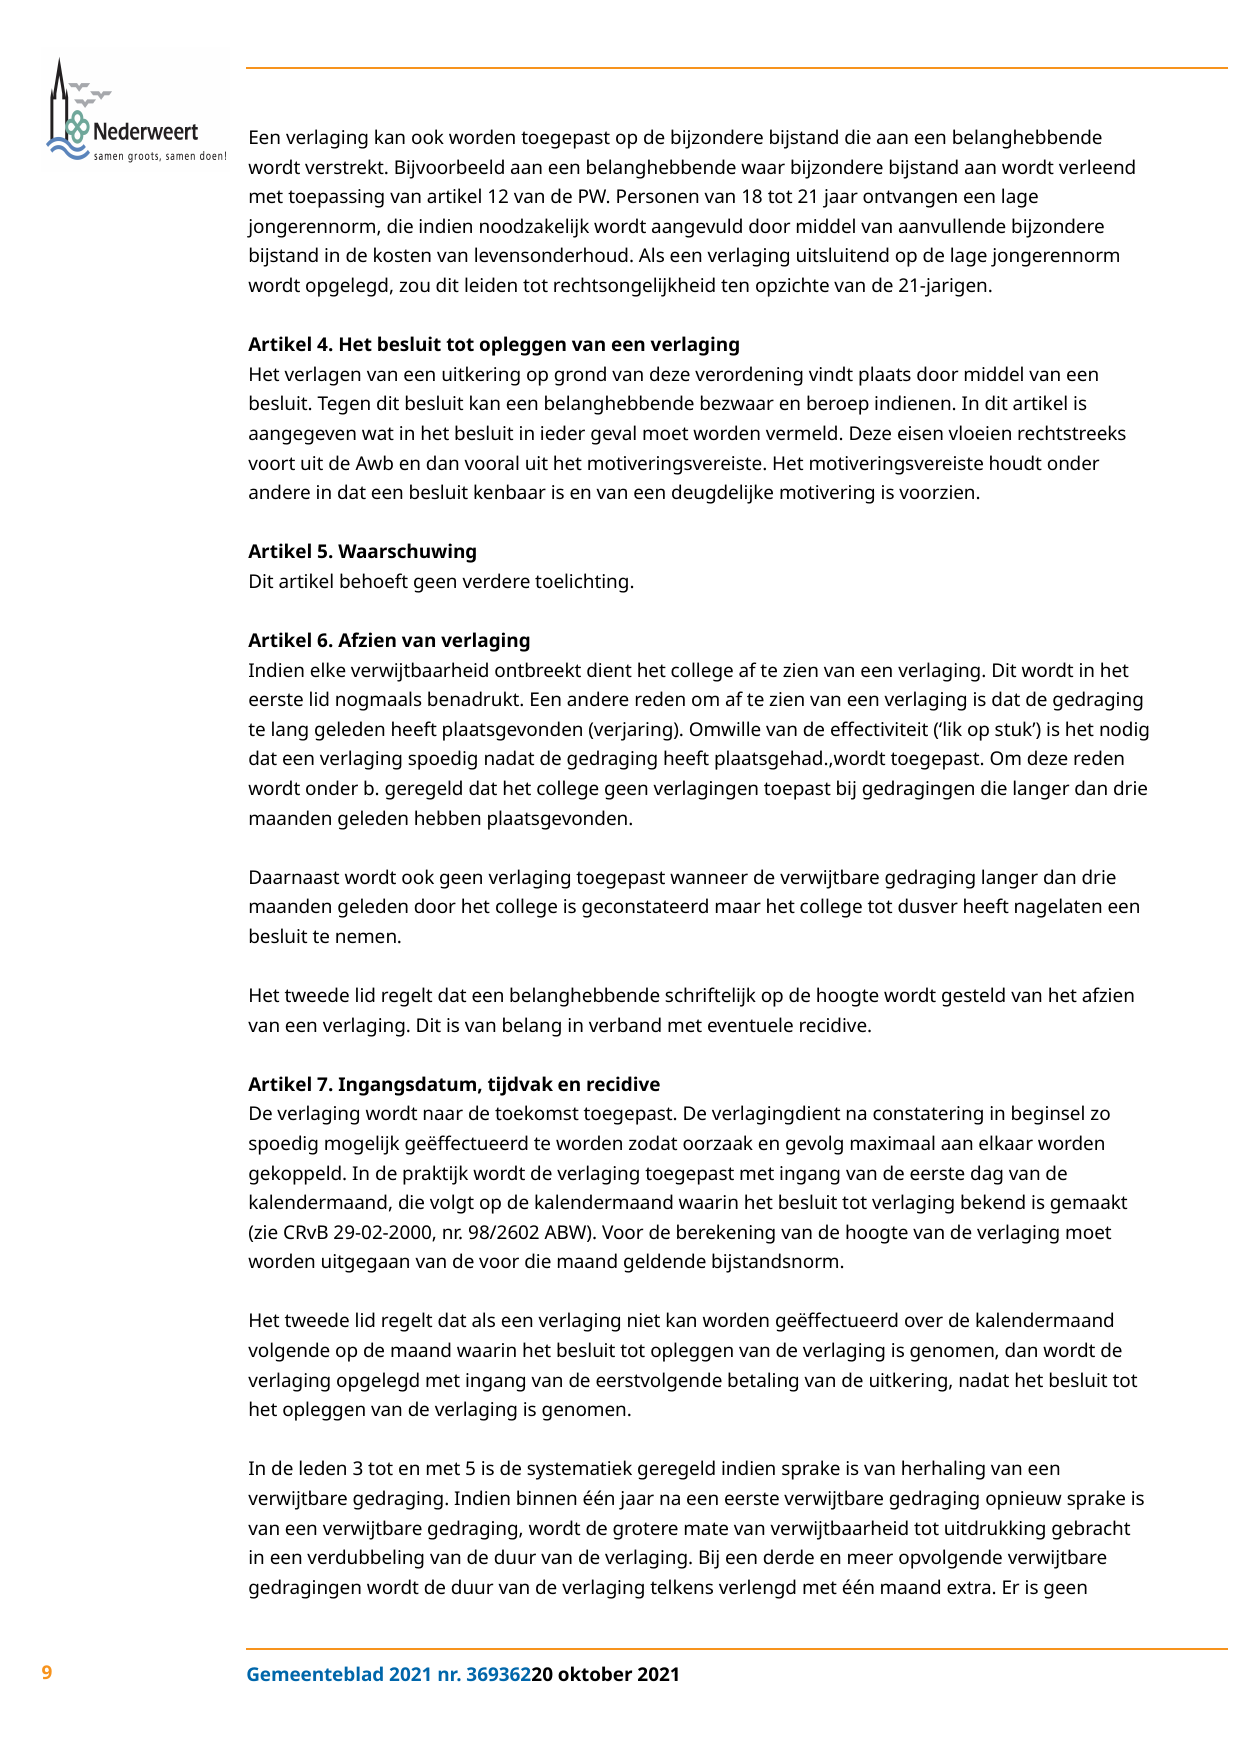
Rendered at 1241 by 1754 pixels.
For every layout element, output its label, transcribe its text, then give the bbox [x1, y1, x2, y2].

text Artikel 7. Ingangsdatum, tijdvak en recidive [248, 1071, 1152, 1097]
text Daarnaast wordt ook geen verlaging toegepast wanneer de verwijtbare gedraging langer dan drie maanden geleden door het college is geconstateerd maar het college tot dusver heeft nagelaten een besluit te nemen. [248, 864, 1152, 949]
text Artikel 5. Waarschuwing [248, 538, 1152, 564]
picture [41, 47, 231, 172]
text Het tweede lid regelt dat als een verlaging niet kan worden geëffectueerd over de kalendermaand volgende op de maand waarin het besluit tot opleggen van de verlaging is genomen, dan wordt de verlaging opgelegd met ingang van de eerstvolgende betaling van de uitkering, nadat het besluit tot het opleggen van de verlaging is genomen. [248, 1308, 1152, 1422]
text De verlaging wordt naar de toekomst toegepast. De verlagingdient na constatering in beginsel zo spoedig mogelijk geëffectueerd te worden zodat oorzaak en gevolg maximaal aan elkaar worden gekoppeld. In de praktijk wordt de verlaging toegepast met ingang van de eerste dag van de kalendermaand, die volgt op de kalendermaand waarin het besluit tot verlaging bekend is gemaakt (zie CRvB 29-02-2000, nr. 98/2602 ABW). Voor de berekening van de hoogte van de verlaging moet worden uitgegaan van de voor die maand geldende bijstandsnorm. [248, 1101, 1152, 1274]
text Dit artikel behoeft geen verdere toelichting. [248, 568, 1152, 594]
text In de leden 3 tot en met 5 is de systematiek geregeld indien sprake is van herhaling van een verwijtbare gedraging. Indien binnen één jaar na een eerste verwijtbare gedraging opnieuw sprake is van een verwijtbare gedraging, wordt de grotere mate van verwijtbaarheid tot uitdrukking gebracht in een verdubbeling van de duur van de verlaging. Bij een derde en meer opvolgende verwijtbare gedragingen wordt de duur van de verlaging telkens verlengd met één maand extra. Er is geen [248, 1456, 1152, 1600]
text Indien elke verwijtbaarheid ontbreekt dient het college af te zien van een verlaging. Dit wordt in het eerste lid nogmaals benadrukt. Een andere reden om af te zien van een verlaging is dat de gedraging te lang geleden heeft plaatsgevonden (verjaring). Omwille van de effectiviteit (‘lik op stuk’) is het nodig dat een verlaging spoedig nadat de gedraging heeft plaatsgehad.,wordt toegepast. Om deze reden wordt onder b. geregeld dat het college geen verlagingen toepast bij gedragingen die langer dan drie maanden geleden hebben plaatsgevonden. [248, 657, 1152, 831]
text Het verlagen van een uitkering op grond van deze verordening vindt plaats door middel van een besluit. Tegen dit besluit kan een belanghebbende bezwaar en beroep indienen. In dit artikel is aangegeven wat in het besluit in ieder geval moet worden vermeld. Deze eisen vloeien rechtstreeks voort uit de Awb en dan vooral uit het motiveringsvereiste. Het motiveringsvereiste houdt onder andere in dat een besluit kenbaar is en van een deugdelijke motivering is voorzien. [248, 361, 1152, 505]
text Het tweede lid regelt dat een belanghebbende schriftelijk op de hoogte wordt gesteld van het afzien van een verlaging. Dit is van belang in verband met eventuele recidive. [248, 982, 1152, 1038]
text Artikel 4. Het besluit tot opleggen van een verlaging [248, 331, 1152, 357]
text Een verlaging kan ook worden toegepast op de bijzondere bijstand die aan een belanghebbende wordt verstrekt. Bijvoorbeeld aan een belanghebbende waar bijzondere bijstand aan wordt verleend met toepassing van artikel 12 van de PW. Personen van 18 tot 21 jaar ontvangen een lage jongerennorm, die indien noodzakelijk wordt aangevuld door middel van aanvullende bijzondere bijstand in de kosten van levensonderhoud. Als een verlaging uitsluitend op de lage jongerennorm wordt opgelegd, zou dit leiden tot rechtsongelijkheid ten opzichte van de 21-jarigen. [248, 124, 1152, 298]
text Artikel 6. Afzien van verlaging [248, 627, 1152, 653]
